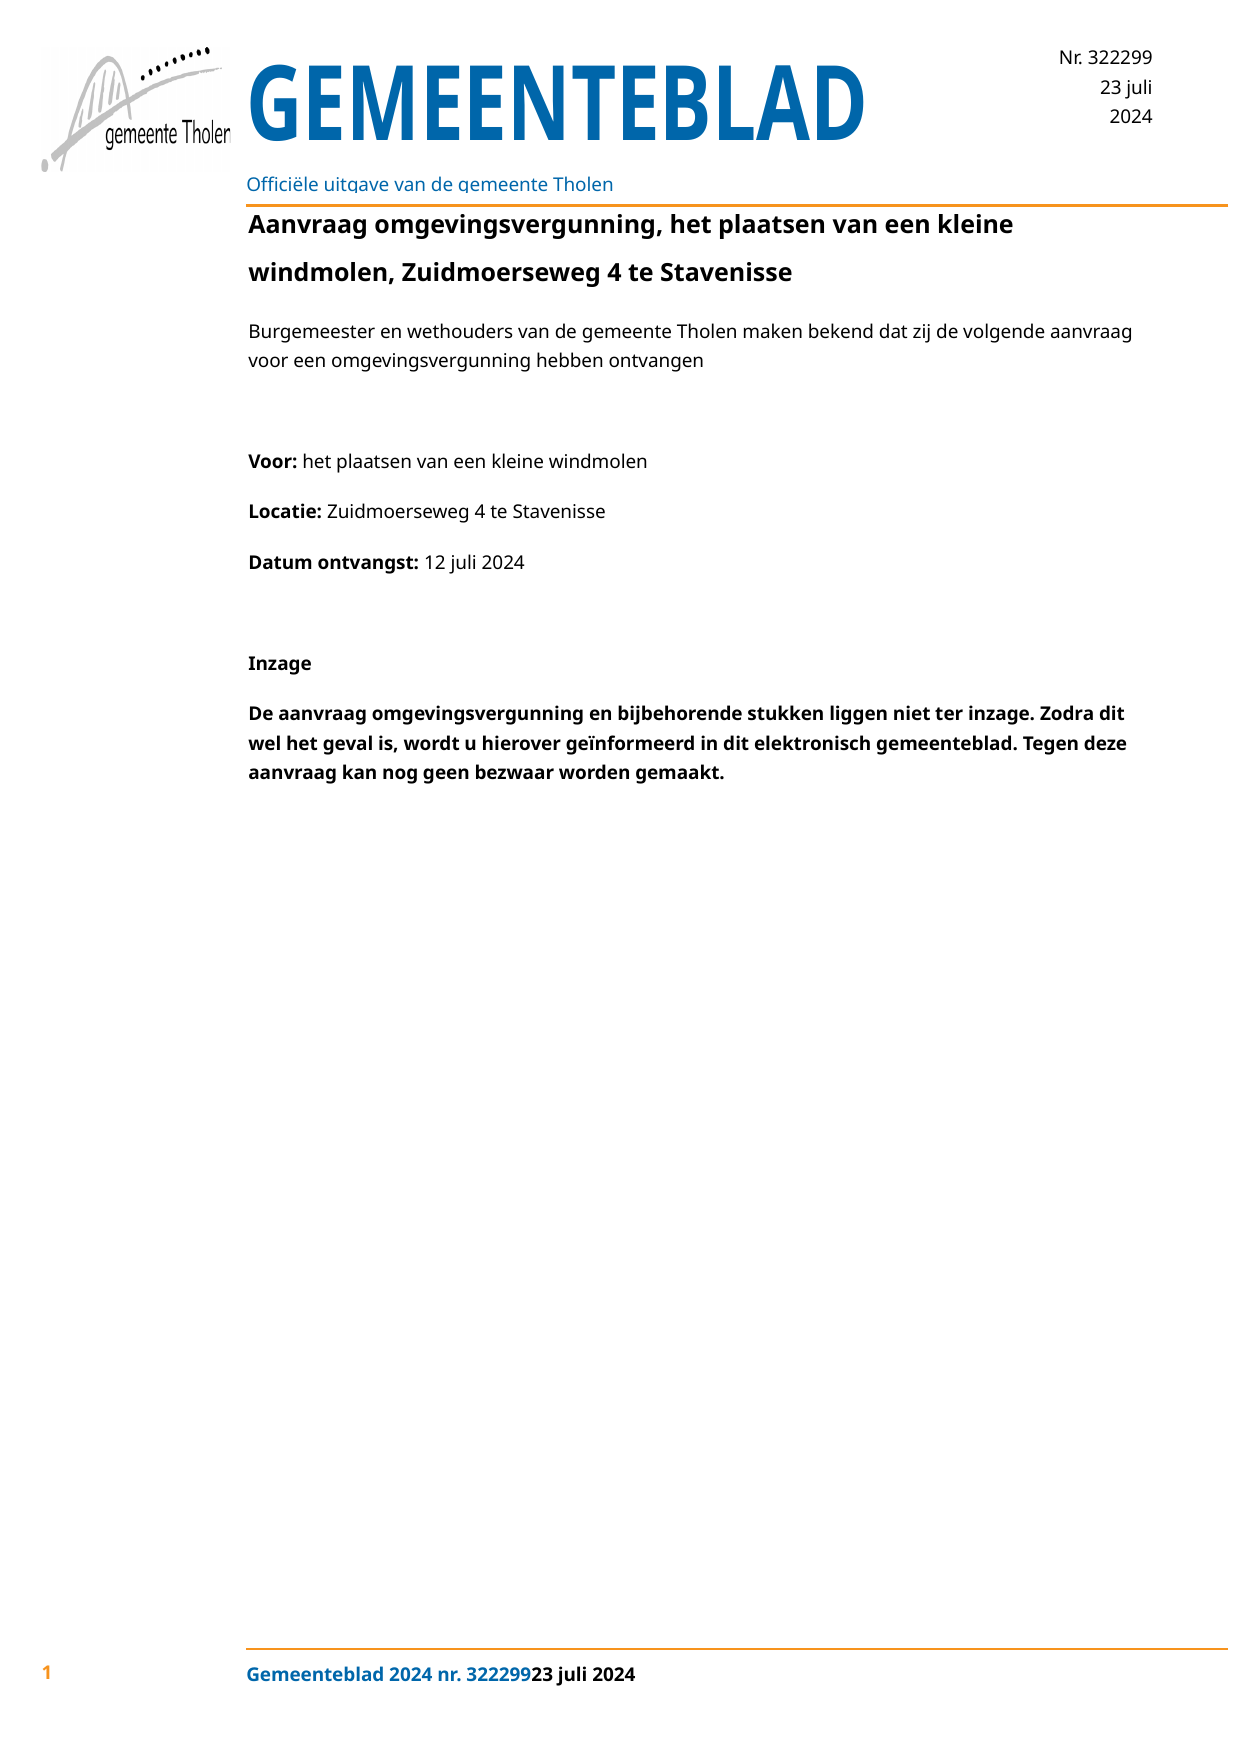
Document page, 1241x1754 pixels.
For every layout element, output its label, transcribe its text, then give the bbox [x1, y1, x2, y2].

text Datum ontvangst: 12 juli 2024 [248, 549, 1152, 575]
text Locatie: Zuidmoerseweg 4 te Stavenisse [248, 499, 1152, 524]
picture [41, 47, 231, 172]
text Burgemeester en wethouders van de gemeente Tholen maken bekend dat zij de volgende aanvraag voor een omgevingsvergunning hebben ontvangen [248, 318, 1152, 373]
text De aanvraag omgevingsvergunning en bijbehorende stukken liggen niet ter inzage. Zodra dit wel het geval is, wordt u hierover geïnformeerd in dit elektronisch gemeenteblad. Tegen deze aanvraag kan nog geen bezwaar worden gemaakt. [248, 700, 1152, 785]
text Inzage [248, 650, 1152, 676]
text Voor: het plaatsen van een kleine windmolen [248, 448, 1152, 474]
text Aanvraag omgevingsvergunning, het plaatsen van een kleine windmolen, Zuidmoerseweg 4 te Stavenisse [248, 207, 1152, 288]
